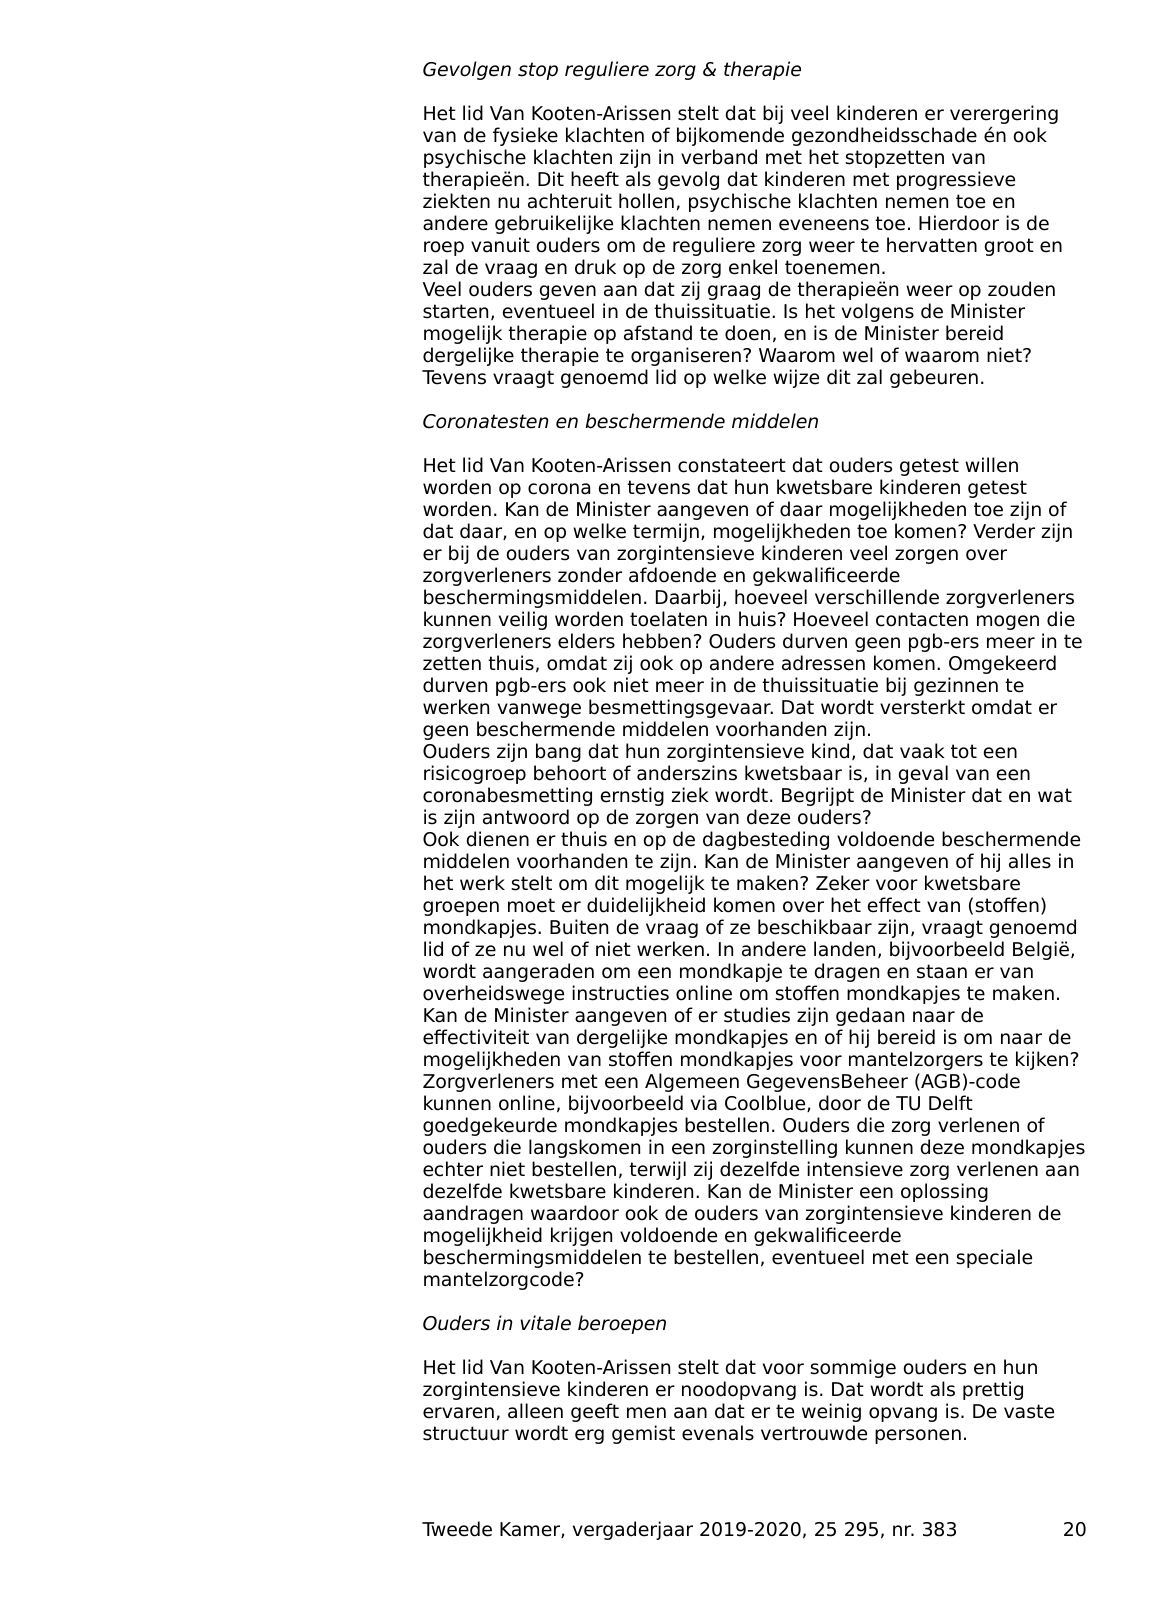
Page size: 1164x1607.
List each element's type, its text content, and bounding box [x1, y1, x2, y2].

text Ook dienen er thuis en op de dagbesteding voldoende beschermende middelen voorhanden te zijn. Kan de Minister aangeven of hij alles in het werk stelt om dit mogelijk te maken? Zeker voor kwetsbare groepen moet er duidelijkheid komen over het effect van (stoffen) mondkapjes. Buiten de vraag of ze beschikbaar zijn, vraagt genoemd lid of ze nu wel of niet werken. In andere landen, bijvoorbeeld België, wordt aangeraden om een mondkapje te dragen en staan er van overheidswege instructies online om stoffen mondkapjes te maken. Kan de Minister aangeven of er studies zijn gedaan naar de effectiviteit van dergelijke mondkapjes en of hij bereid is om naar de mogelijkheden van stoffen mondkapjes voor mantelzorgers te kijken? Zorgverleners met een Algemeen GegevensBeheer (AGB)-code kunnen online, bijvoorbeeld via Coolblue, door de TU Delft goedgekeurde mondkapjes bestellen. Ouders die zorg verlenen of ouders die langskomen in een zorginstelling kunnen deze mondkapjes echter niet bestellen, terwijl zij dezelfde intensieve zorg verlenen aan dezelfde kwetsbare kinderen. Kan de Minister een oplossing aandragen waardoor ook de ouders van zorgintensieve kinderen de mogelijkheid krijgen voldoende en gekwalificeerde beschermingsmiddelen te bestellen, eventueel met een speciale mantelzorgcode? [422, 829, 1087, 1291]
text Het lid Van Kooten-Arissen constateert dat ouders getest willen worden op corona en tevens dat hun kwetsbare kinderen getest worden. Kan de Minister aangeven of daar mogelijkheden toe zijn of dat daar, en op welke termijn, mogelijkheden toe komen? Verder zijn er bij de ouders van zorgintensieve kinderen veel zorgen over zorgverleners zonder afdoende en gekwalificeerde beschermingsmiddelen. Daarbij, hoeveel verschillende zorgverleners kunnen veilig worden toelaten in huis? Hoeveel contacten mogen die zorgverleners elders hebben? Ouders durven geen pgb-ers meer in te zetten thuis, omdat zij ook op andere adressen komen. Omgekeerd durven pgb-ers ook niet meer in de thuissituatie bij gezinnen te werken vanwege besmettingsgevaar. Dat wordt versterkt omdat er geen beschermende middelen voorhanden zijn. [422, 455, 1087, 741]
subtitle Gevolgen stop reguliere zorg & therapie [422, 59, 1087, 81]
text Het lid Van Kooten-Arissen stelt dat voor sommige ouders en hun zorgintensieve kinderen er noodopvang is. Dat wordt als prettig ervaren, alleen geeft men aan dat er te weinig opvang is. De vaste structuur wordt erg gemist evenals vertrouwde personen. [422, 1357, 1087, 1445]
text Ouders zijn bang dat hun zorgintensieve kind, dat vaak tot een risicogroep behoort of anderszins kwetsbaar is, in geval van een coronabesmetting ernstig ziek wordt. Begrijpt de Minister dat en wat is zijn antwoord op de zorgen van deze ouders? [422, 741, 1087, 829]
text Veel ouders geven aan dat zij graag de therapieën weer op zouden starten, eventueel in de thuissituatie. Is het volgens de Minister mogelijk therapie op afstand te doen, en is de Minister bereid dergelijke therapie te organiseren? Waarom wel of waarom niet? Tevens vraagt genoemd lid op welke wijze dit zal gebeuren. [422, 279, 1087, 389]
text Het lid Van Kooten-Arissen stelt dat bij veel kinderen er verergering van de fysieke klachten of bijkomende gezondheidsschade én ook psychische klachten zijn in verband met het stopzetten van therapieën. Dit heeft als gevolg dat kinderen met progressieve ziekten nu achteruit hollen, psychische klachten nemen toe en andere gebruikelijke klachten nemen eveneens toe. Hierdoor is de roep vanuit ouders om de reguliere zorg weer te hervatten groot en zal de vraag en druk op de zorg enkel toenemen. [422, 103, 1087, 279]
subtitle Ouders in vitale beroepen [422, 1313, 1087, 1335]
subtitle Coronatesten en beschermende middelen [422, 411, 1087, 433]
